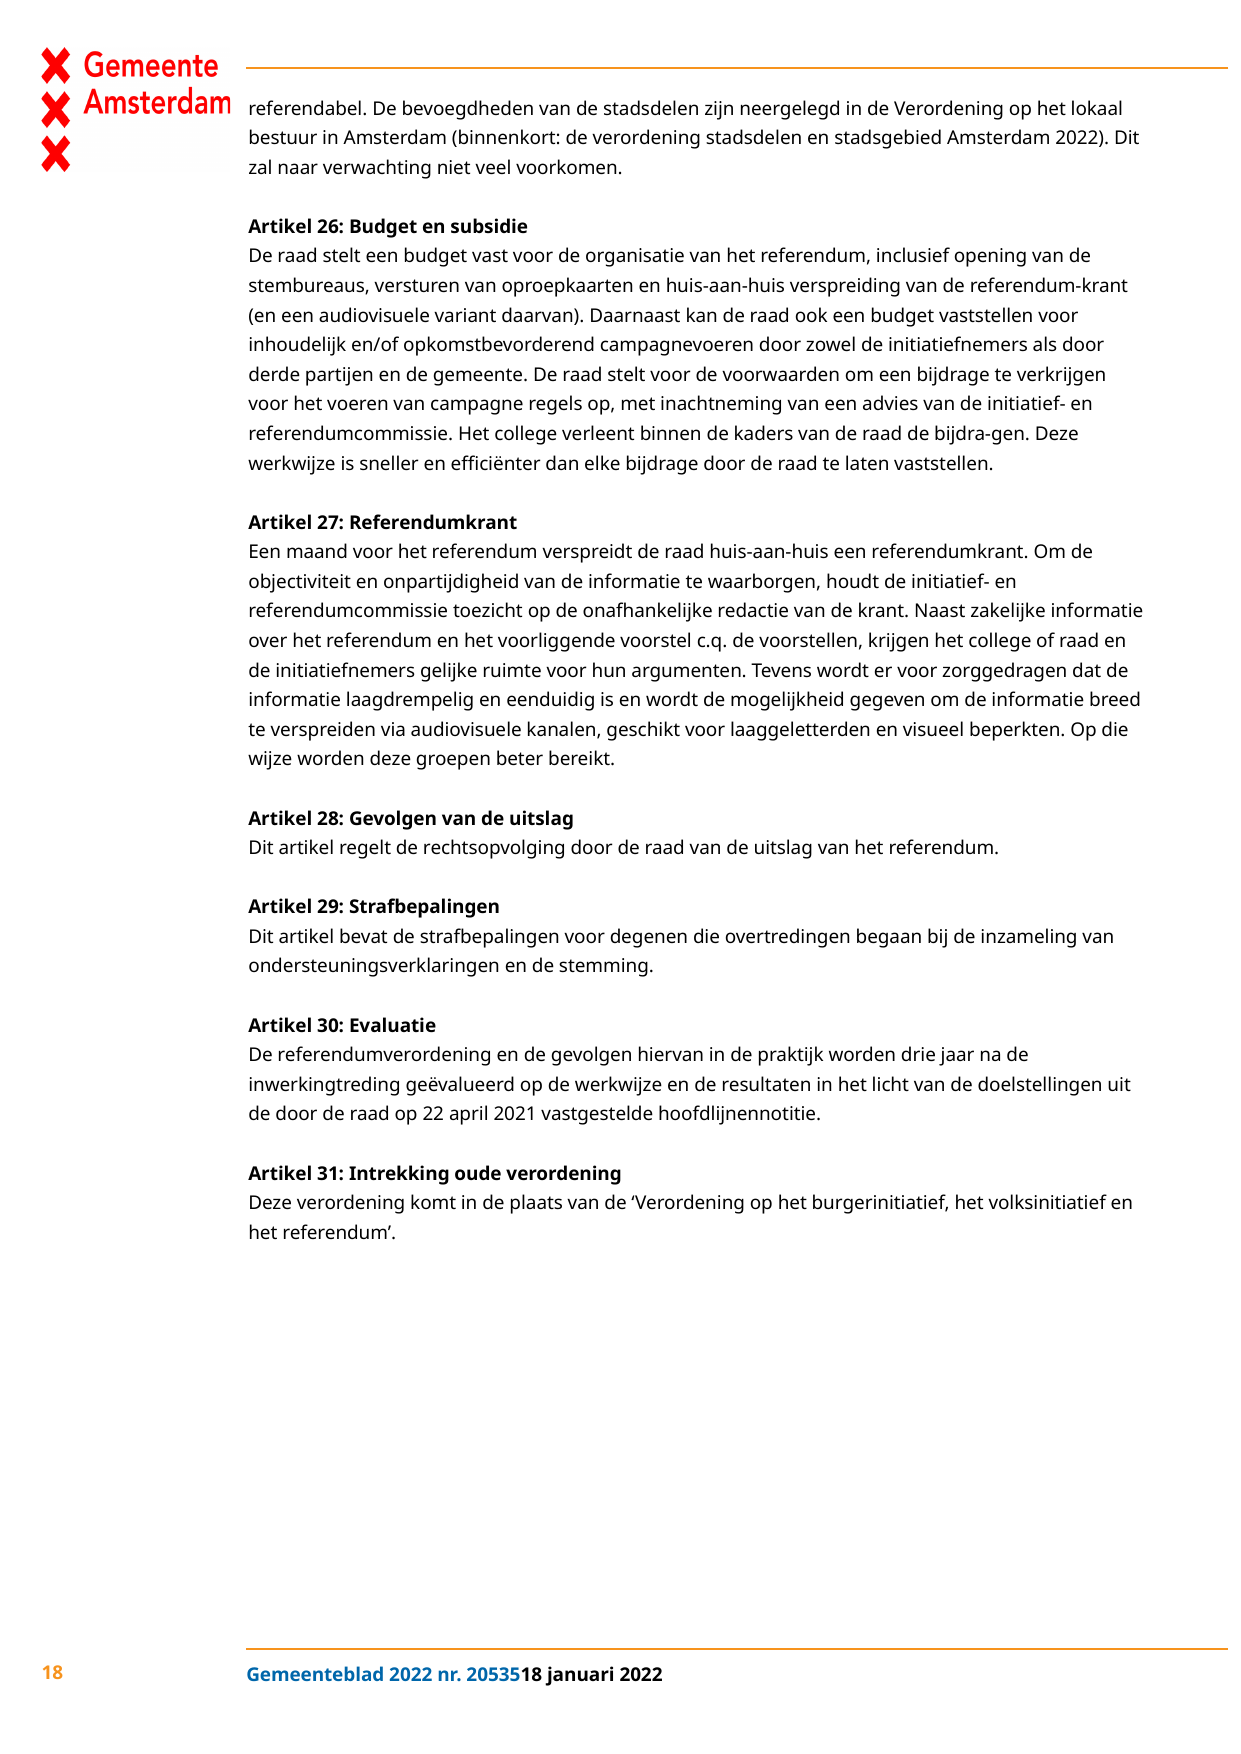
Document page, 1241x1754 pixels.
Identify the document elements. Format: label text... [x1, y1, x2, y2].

text Artikel 31: Intrekking oude verordening [248, 1160, 1152, 1186]
text Dit artikel bevat de strafbepalingen voor degenen die overtredingen begaan bij de inzameling van ondersteuningsverklaringen en de stemming. [248, 923, 1152, 978]
text Dit artikel regelt de rechtsopvolging door de raad van de uitslag van het referendum. [248, 834, 1152, 860]
text Artikel 27: Referendumkrant [248, 509, 1152, 535]
text Artikel 29: Strafbepalingen [248, 893, 1152, 919]
text referendabel. De bevoegdheden van de stadsdelen zijn neergelegd in de Verordening op het lokaal bestuur in Amsterdam (binnenkort: de verordening stadsdelen en stadsgebied Amsterdam 2022). Dit zal naar verwachting niet veel voorkomen. [248, 95, 1152, 180]
text De raad stelt een budget vast voor de organisatie van het referendum, inclusief opening van de stembureaus, versturen van oproepkaarten en huis-aan-huis verspreiding van de referendum-krant (en een audiovisuele variant daarvan). Daarnaast kan de raad ook een budget vaststellen voor inhoudelijk en/of opkomstbevorderend campagnevoeren door zowel de initiatiefnemers als door derde partijen en de gemeente. De raad stelt voor de voorwaarden om een bijdrage te verkrijgen voor het voeren van campagne regels op, met inachtneming van een advies van de initiatief- en referendumcommissie. Het college verleent binnen de kaders van de raad de bijdra-gen. Deze werkwijze is sneller en efficiënter dan elke bijdrage door de raad te laten vaststellen. [248, 243, 1152, 476]
text De referendumverordening en de gevolgen hiervan in de praktijk worden drie jaar na de inwerkingtreding geëvalueerd op de werkwijze en de resultaten in het licht van de doelstellingen uit de door de raad op 22 april 2021 vastgestelde hoofdlijnennotitie. [248, 1041, 1152, 1126]
text Een maand voor het referendum verspreidt de raad huis-aan-huis een referendumkrant. Om de objectiviteit en onpartijdigheid van de informatie te waarborgen, houdt de initiatief- en referendumcommissie toezicht op de onafhankelijke redactie van de krant. Naast zakelijke informatie over het referendum en het voorliggende voorstel c.q. de voorstellen, krijgen het college of raad en de initiatiefnemers gelijke ruimte voor hun argumenten. Tevens wordt er voor zorggedragen dat de informatie laagdrempelig en eenduidig is en wordt de mogelijkheid gegeven om de informatie breed te verspreiden via audiovisuele kanalen, geschikt voor laaggeletterden en visueel beperkten. Op die wijze worden deze groepen beter bereikt. [248, 538, 1152, 771]
text Artikel 26: Budget en subsidie [248, 213, 1152, 239]
picture [41, 47, 231, 172]
text Artikel 30: Evaluatie [248, 1012, 1152, 1038]
text Deze verordening komt in de plaats van de ‘Verordening op het burgerinitiatief, het volksinitiatief en het referendum’. [248, 1189, 1152, 1245]
text Artikel 28: Gevolgen van de uitslag [248, 805, 1152, 831]
